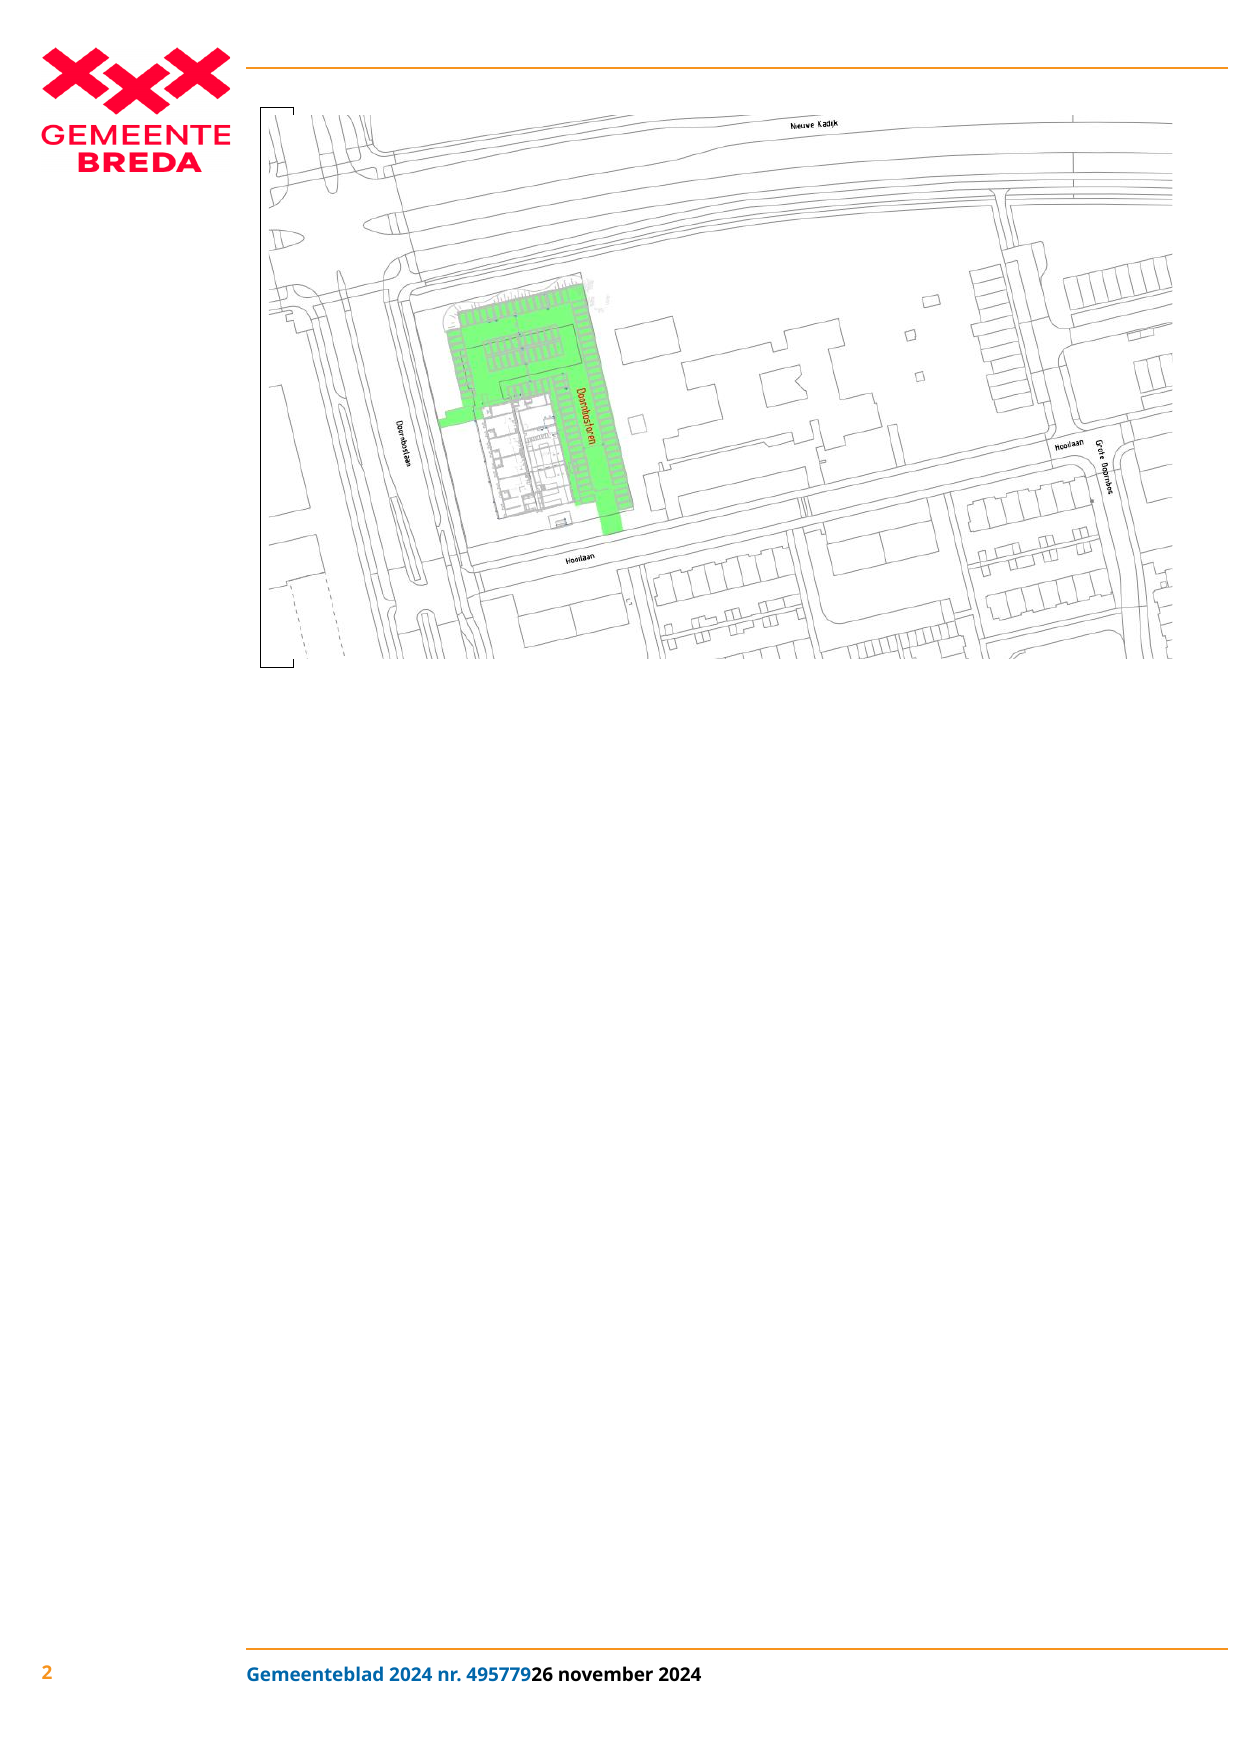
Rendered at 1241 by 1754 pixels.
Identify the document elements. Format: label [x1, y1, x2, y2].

picture [268, 115, 1173, 659]
picture [41, 47, 231, 172]
